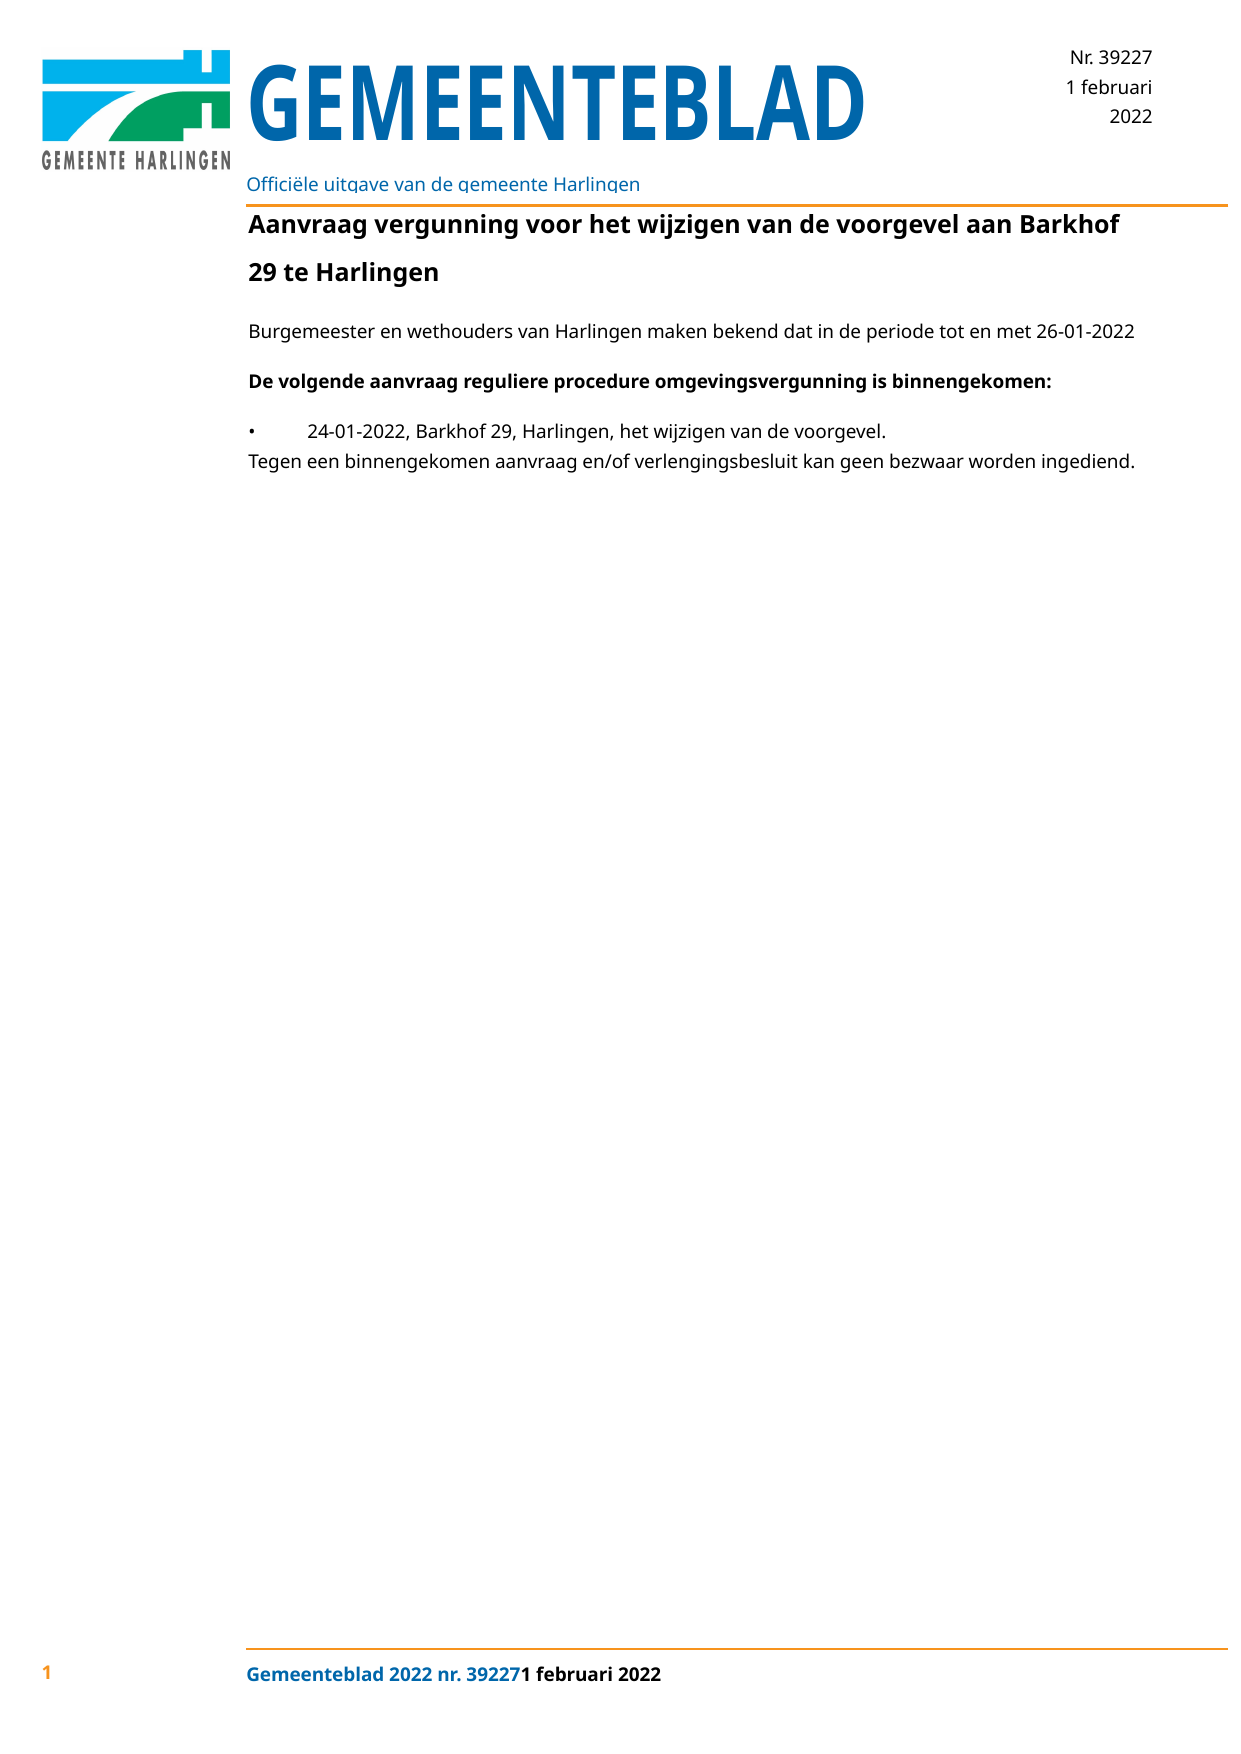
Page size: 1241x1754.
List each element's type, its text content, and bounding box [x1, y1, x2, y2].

text De volgende aanvraag reguliere procedure omgevingsvergunning is binnengekomen: [248, 368, 1152, 394]
text Aanvraag vergunning voor het wijzigen van de voorgevel aan Barkhof 29 te Harlingen [248, 207, 1152, 288]
text Tegen een binnengekomen aanvraag en/of verlengingsbesluit kan geen bezwaar worden ingediend. [248, 448, 1152, 474]
picture [41, 47, 231, 172]
list 24-01-2022, Barkhof 29, Harlingen, het wijzigen van de voorgevel. [248, 419, 1152, 444]
text Burgemeester en wethouders van Harlingen maken bekend dat in de periode tot en met 26-01-2022 [248, 318, 1152, 344]
